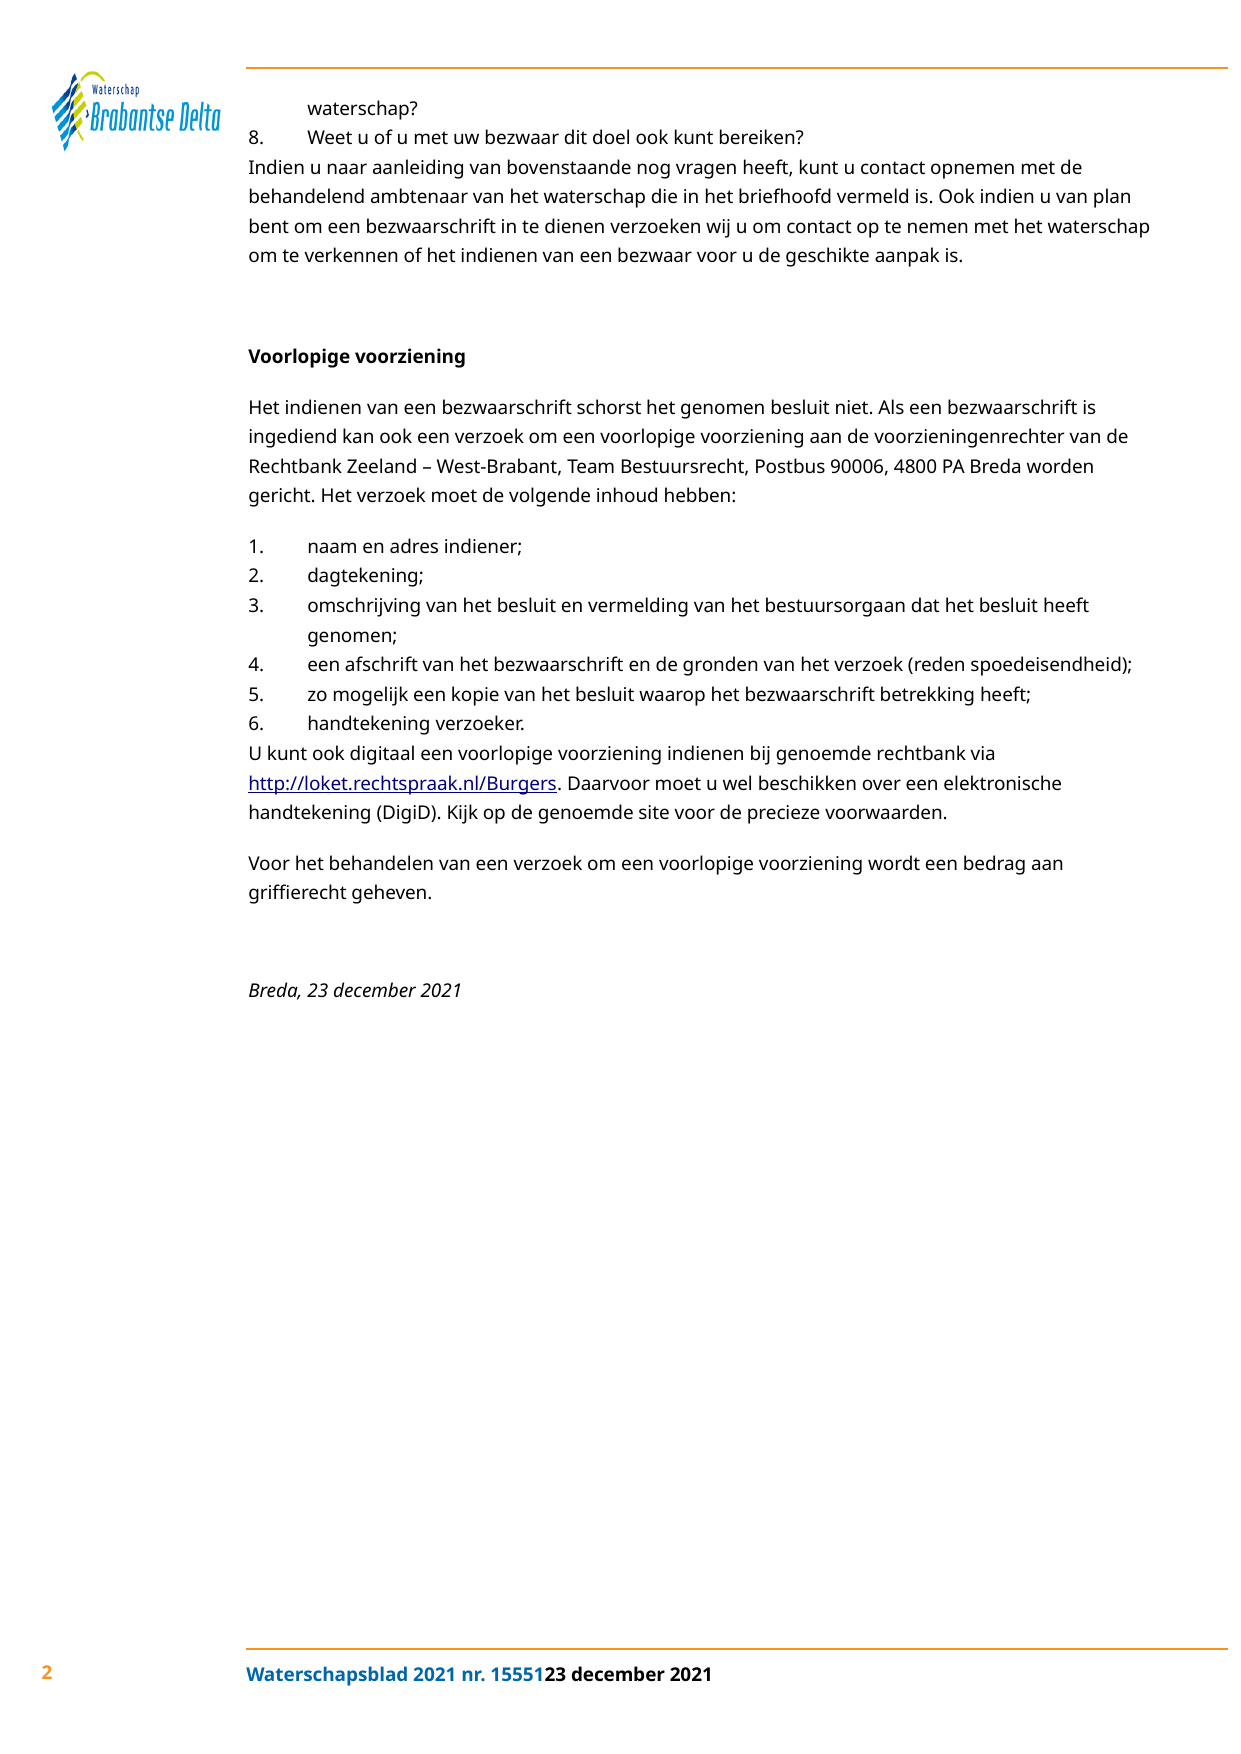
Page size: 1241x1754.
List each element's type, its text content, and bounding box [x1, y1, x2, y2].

picture [41, 47, 231, 172]
text Breda, 23 december 2021 [248, 978, 1152, 1003]
text Indien u naar aanleiding van bovenstaande nog vragen heeft, kunt u contact opnemen met de behandelend ambtenaar van het waterschap die in het briefhoofd vermeld is. Ook indien u van plan bent om een bezwaarschrift in te dienen verzoeken wij u om contact op te nemen met het waterschap om te verkennen of het indienen van een bezwaar voor u de geschikte aanpak is. [248, 154, 1152, 268]
list Weet u of u met uw bezwaar dit doel ook kunt bereiken? [248, 124, 1152, 150]
text Voor het behandelen van een verzoek om een voorlopige voorziening wordt een bedrag aan griffierecht geheven. [248, 850, 1152, 905]
list zo mogelijk een kopie van het besluit waarop het bezwaarschrift betrekking heeft; [248, 681, 1152, 707]
list waterschap? [248, 95, 1152, 121]
list naam en adres indiener; [248, 533, 1152, 559]
list omschrijving van het besluit en vermelding van het bestuursorgaan dat het besluit heeft genomen; [248, 592, 1152, 648]
text Het indienen van een bezwaarschrift schorst het genomen besluit niet. Als een bezwaarschrift is ingediend kan ook een verzoek om een voorlopige voorziening aan de voorzieningenrechter van de Rechtbank Zeeland – West-Brabant, Team Bestuursrecht, Postbus 90006, 4800 PA Breda worden gericht. Het verzoek moet de volgende inhoud hebben: [248, 394, 1152, 508]
list een afschrift van het bezwaarschrift en de gronden van het verzoek (reden spoedeisendheid); [248, 651, 1152, 677]
text Voorlopige voorziening [248, 343, 1152, 369]
list handtekening verzoeker. [248, 711, 1152, 736]
text U kunt ook digitaal een voorlopige voorziening indienen bij genoemde rechtbank via http://loket.rechtspraak.nl/Burgers. Daarvoor moet u wel beschikken over een elektronische handtekening (DigiD). Kijk op de genoemde site voor de precieze voorwaarden. [248, 740, 1152, 825]
list dagtekening; [248, 563, 1152, 588]
